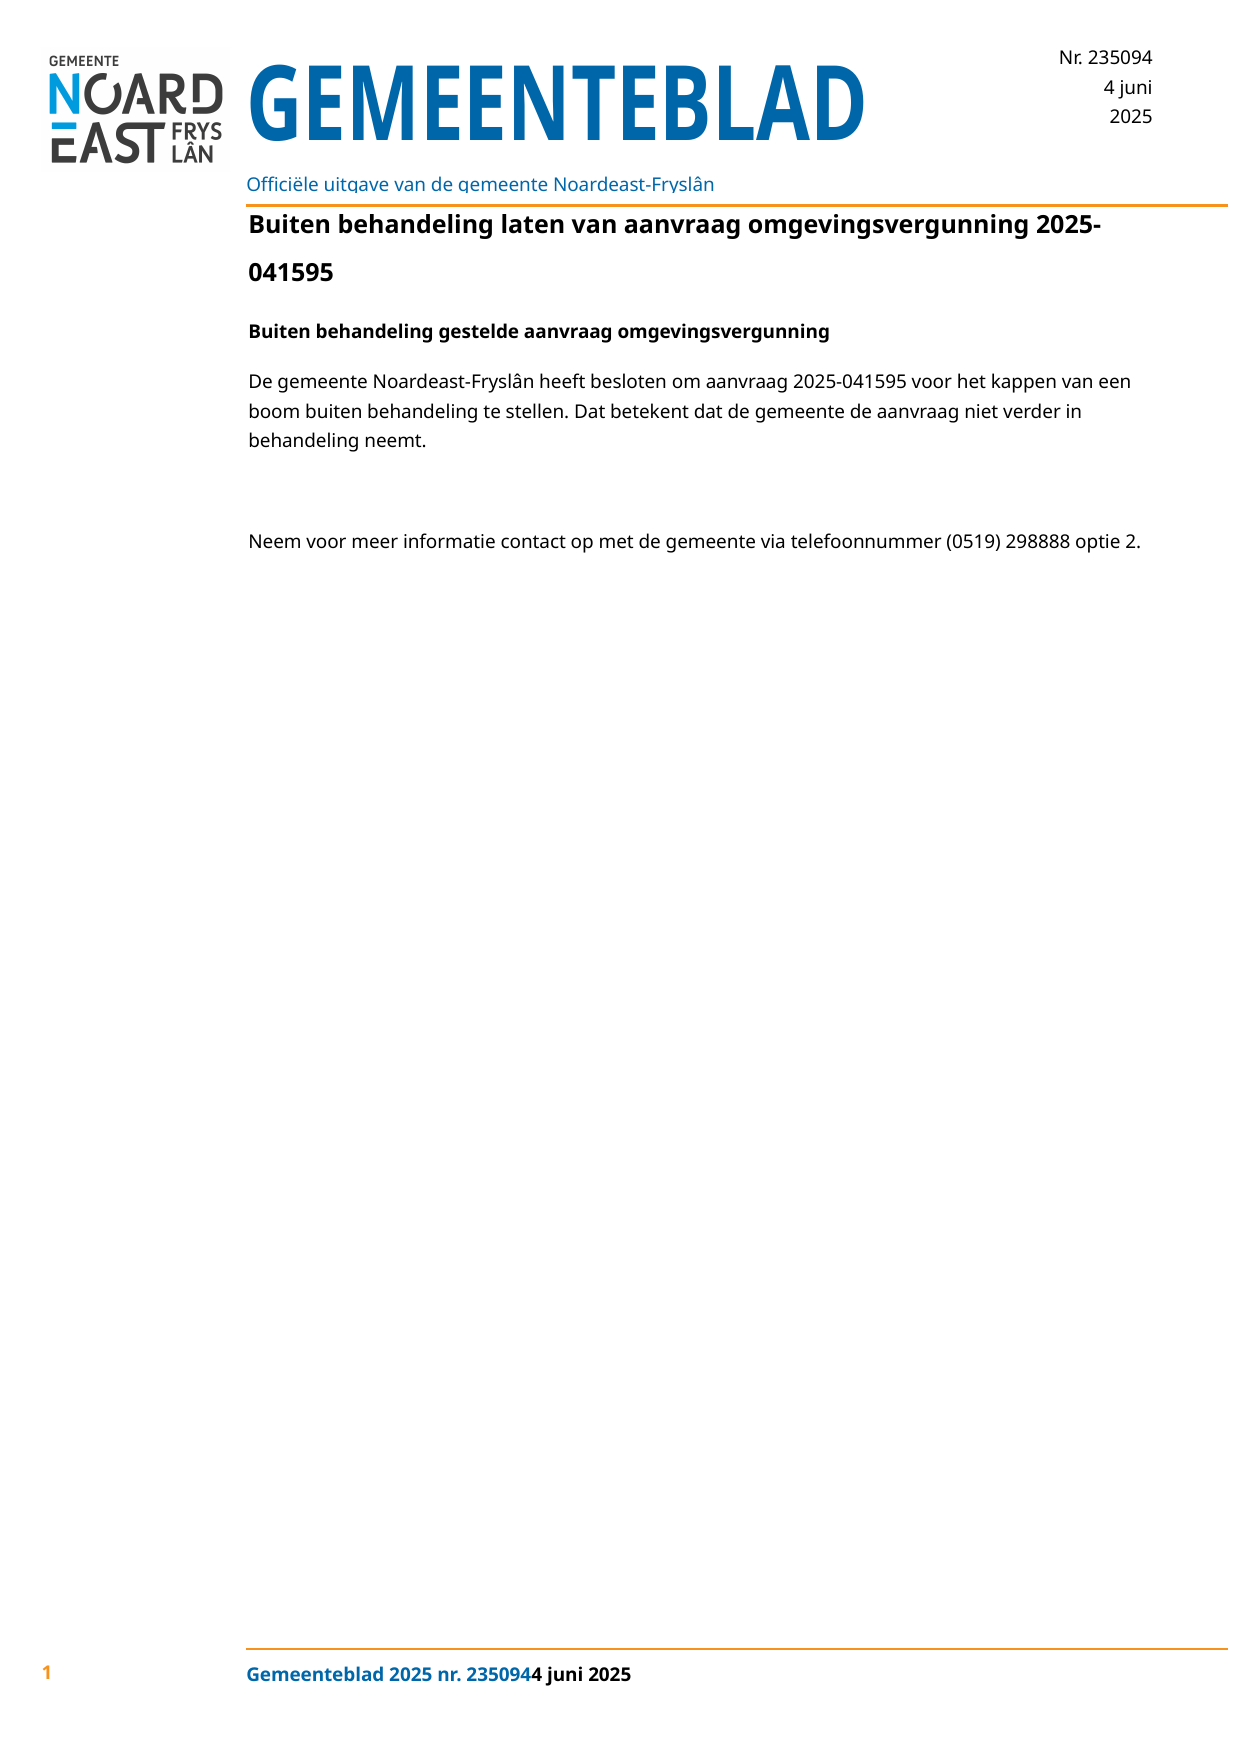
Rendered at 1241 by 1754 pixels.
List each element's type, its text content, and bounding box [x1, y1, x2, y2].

text Buiten behandeling laten van aanvraag omgevingsvergunning 2025-041595 [248, 207, 1152, 288]
text Buiten behandeling gestelde aanvraag omgevingsvergunning [248, 318, 1152, 344]
text De gemeente Noardeast-Fryslân heeft besloten om aanvraag 2025-041595 voor het kappen van een boom buiten behandeling te stellen. Dat betekent dat de gemeente de aanvraag niet verder in behandeling neemt. [248, 368, 1152, 453]
text Neem voor meer informatie contact op met de gemeente via telefoonnummer (0519) 298888 optie 2. [248, 528, 1152, 554]
picture [41, 47, 231, 172]
